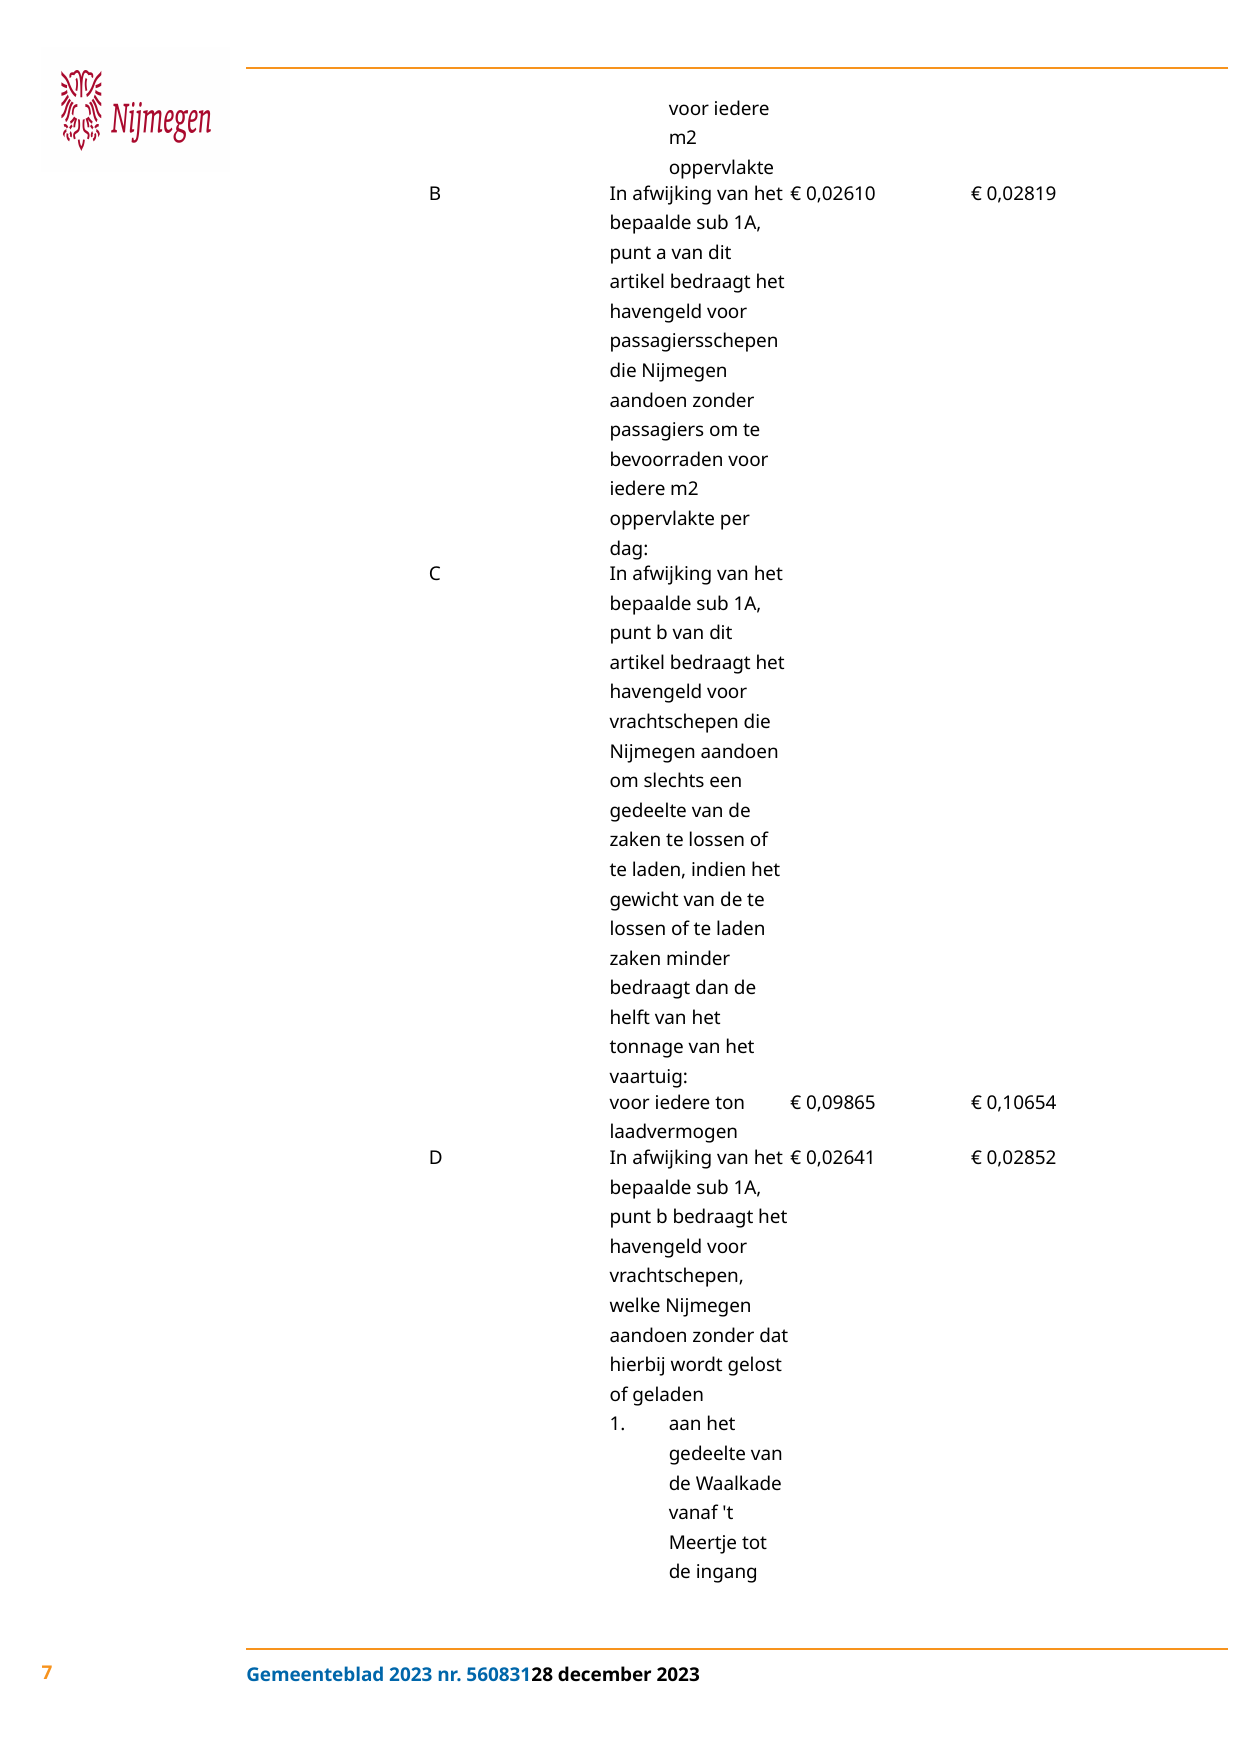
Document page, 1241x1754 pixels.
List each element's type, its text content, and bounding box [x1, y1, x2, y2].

table_cell [971, 95, 1152, 180]
table_cell voor iedere m2 oppervlakte [609, 95, 790, 180]
table_cell [248, 560, 429, 1089]
table_cell [790, 560, 971, 1089]
table_cell In afwijking van het bepaalde sub 1A, punt b van dit artikel bedraagt het havengeld voor vrachtschepen die Nijmegen aandoen om slechts een gedeelte van de zaken te lossen of te laden, indien het gewicht van de te lossen of te laden zaken minder bedraagt dan de helft van het tonnage van het vaartuig: [609, 560, 790, 1089]
table_cell B [429, 180, 609, 560]
table_cell [248, 1144, 429, 1584]
table_cell In afwijking van het bepaalde sub 1A, punt b bedraagt het havengeld voor vrachtschepen, welke Nijmegen aandoen zonder dat hierbij wordt gelost of geladen aan het gedeelte van de Waalkade vanaf 't Meertje tot de ingang [609, 1144, 790, 1584]
table_cell [971, 560, 1152, 1089]
table_cell [248, 180, 429, 560]
table_cell [248, 1089, 429, 1144]
table_cell D [429, 1144, 609, 1584]
table_cell € 0,02819 [971, 180, 1152, 560]
table_cell € 0,02852 [971, 1144, 1152, 1584]
table_cell In afwijking van het bepaalde sub 1A, punt a van dit artikel bedraagt het havengeld voor passagiersschepen die Nijmegen aandoen zonder passagiers om te bevoorraden voor iedere m2 oppervlakte per dag: [609, 180, 790, 560]
picture [41, 47, 231, 172]
table_cell € 0,02610 [790, 180, 971, 560]
table_cell € 0,10654 [971, 1089, 1152, 1144]
table_cell voor iedere ton laadvermogen [609, 1089, 790, 1144]
table_cell C [429, 560, 609, 1089]
table_cell [429, 95, 609, 180]
table_cell [429, 1089, 609, 1144]
table_cell [790, 95, 971, 180]
table_cell [248, 95, 429, 180]
table_cell € 0,09865 [790, 1089, 971, 1144]
table_cell € 0,02641 [790, 1144, 971, 1584]
